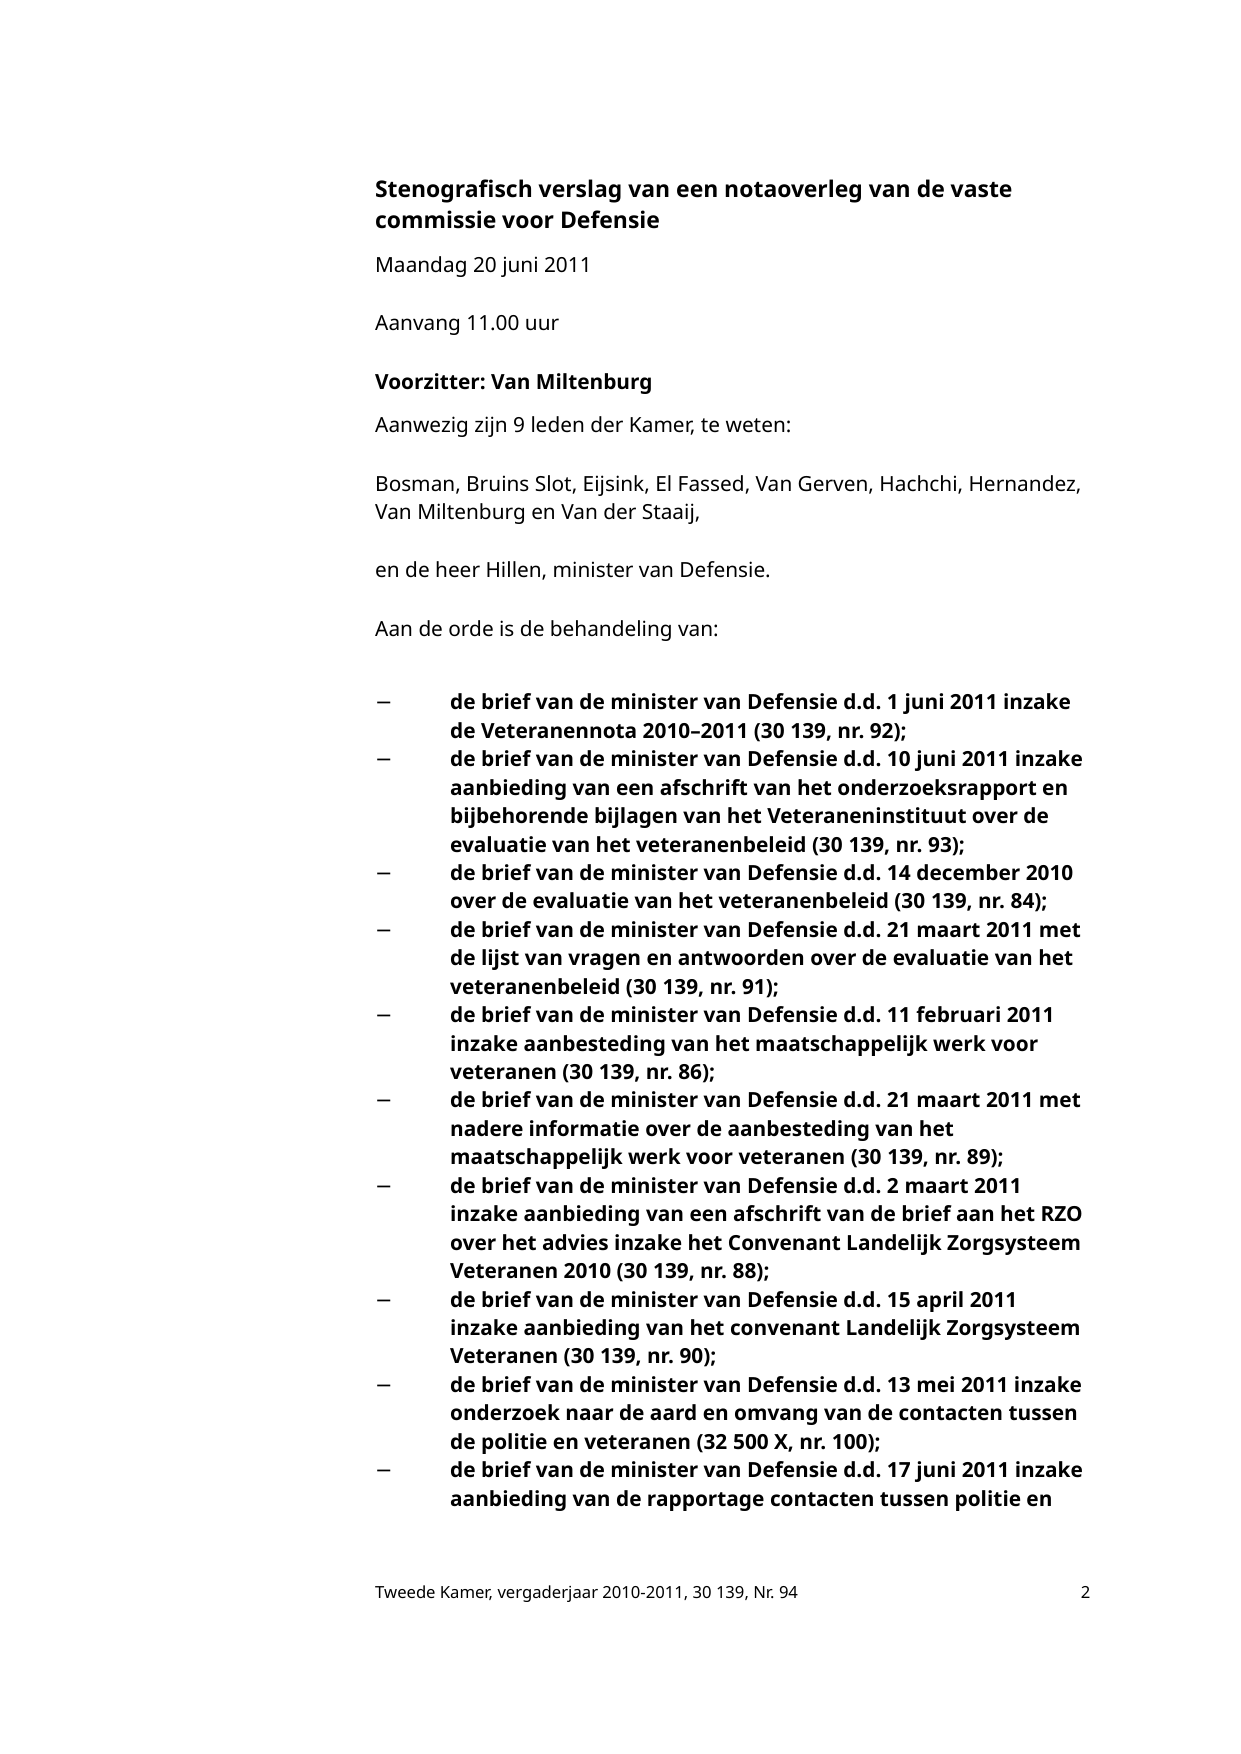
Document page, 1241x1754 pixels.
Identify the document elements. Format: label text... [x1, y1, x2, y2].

text Aan de orde is de behandeling van: [375, 614, 1090, 642]
text Bosman, Bruins Slot, Eijsink, El Fassed, Van Gerven, Hachchi, Hernandez, Van Miltenburg en Van der Staaij, [375, 469, 1090, 526]
text Aanvang 11.00 uur [375, 308, 1090, 337]
text Voorzitter: Van Miltenburg [375, 367, 1090, 395]
list de brief van de minister van Defensie d.d. 1 juni 2011 inzake de Veteranennota 2010–2011 (30 139, nr. 92); [375, 687, 1090, 744]
subtitle Stenografisch verslag van een notaoverleg van de vaste commissie voor Defensie [375, 172, 1090, 235]
list de brief van de minister van Defensie d.d. 21 maart 2011 met de lijst van vragen en antwoorden over de evaluatie van het veteranenbeleid (30 139, nr. 91); [375, 915, 1090, 1000]
list de brief van de minister van Defensie d.d. 13 mei 2011 inzake onderzoek naar de aard en omvang van de contacten tussen de politie en veteranen (32 500 X, nr. 100); [375, 1370, 1090, 1455]
list de brief van de minister van Defensie d.d. 17 juni 2011 inzake aanbieding van de rapportage contacten tussen politie en [375, 1455, 1090, 1512]
text Maandag 20 juni 2011 [375, 250, 1090, 278]
text Aanwezig zijn 9 leden der Kamer, te weten: [375, 410, 1090, 439]
list de brief van de minister van Defensie d.d. 2 maart 2011 inzake aanbieding van een afschrift van de brief aan het RZO over het advies inzake het Convenant Landelijk Zorgsysteem Veteranen 2010 (30 139, nr. 88); [375, 1171, 1090, 1285]
list de brief van de minister van Defensie d.d. 21 maart 2011 met nadere informatie over de aanbesteding van het maatschappelijk werk voor veteranen (30 139, nr. 89); [375, 1086, 1090, 1171]
list de brief van de minister van Defensie d.d. 10 juni 2011 inzake aanbieding van een afschrift van het onderzoeksrapport en bijbehorende bijlagen van het Veteraneninstituut over de evaluatie van het veteranenbeleid (30 139, nr. 93); [375, 744, 1090, 858]
list de brief van de minister van Defensie d.d. 11 februari 2011 inzake aanbesteding van het maatschappelijk werk voor veteranen (30 139, nr. 86); [375, 1000, 1090, 1086]
list de brief van de minister van Defensie d.d. 15 april 2011 inzake aanbieding van het convenant Landelijk Zorgsysteem Veteranen (30 139, nr. 90); [375, 1285, 1090, 1370]
list de brief van de minister van Defensie d.d. 14 december 2010 over de evaluatie van het veteranenbeleid (30 139, nr. 84); [375, 858, 1090, 915]
text en de heer Hillen, minister van Defensie. [375, 556, 1090, 584]
